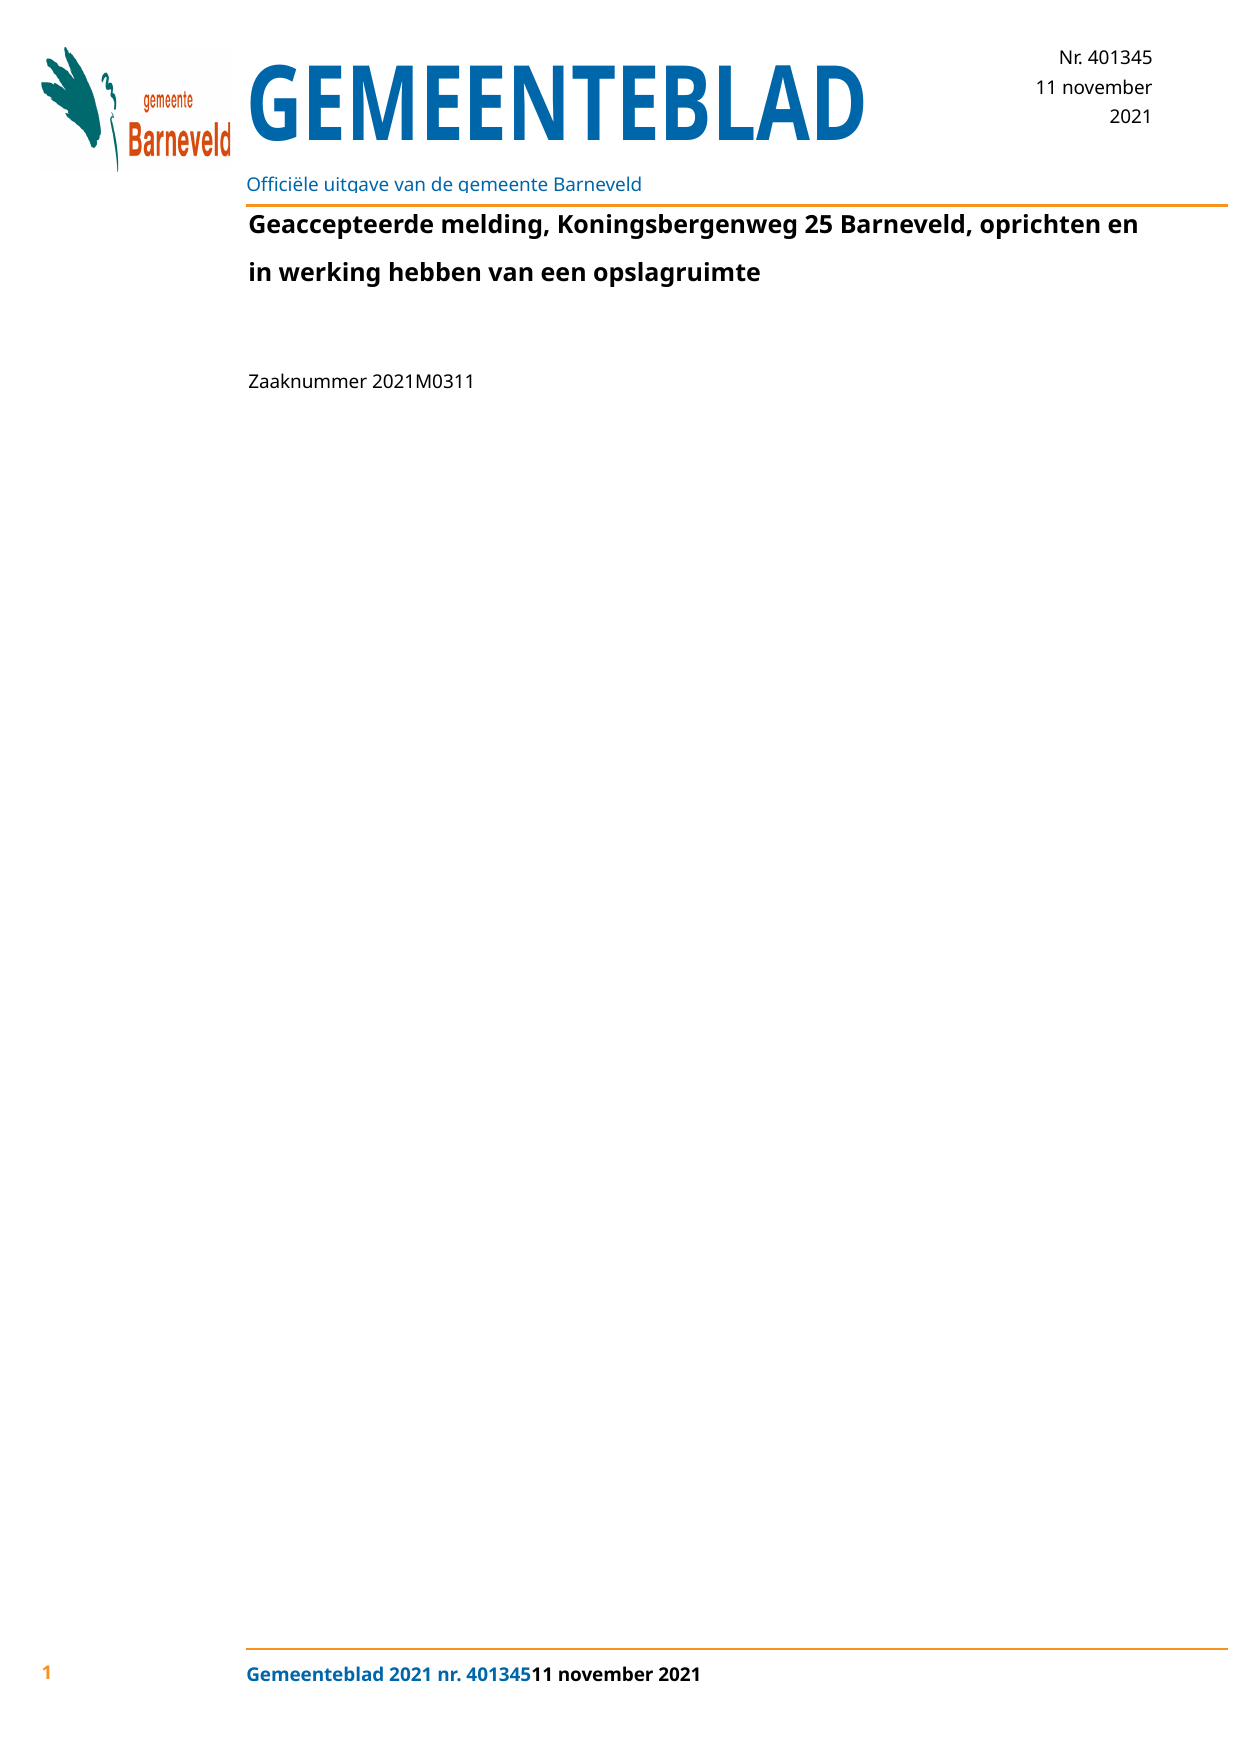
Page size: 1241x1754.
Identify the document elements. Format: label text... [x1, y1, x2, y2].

text Zaaknummer 2021M0311 [248, 368, 1152, 394]
text Geaccepteerde melding, Koningsbergenweg 25 Barneveld, oprichten en in werking hebben van een opslagruimte [248, 207, 1152, 288]
picture [41, 47, 231, 172]
